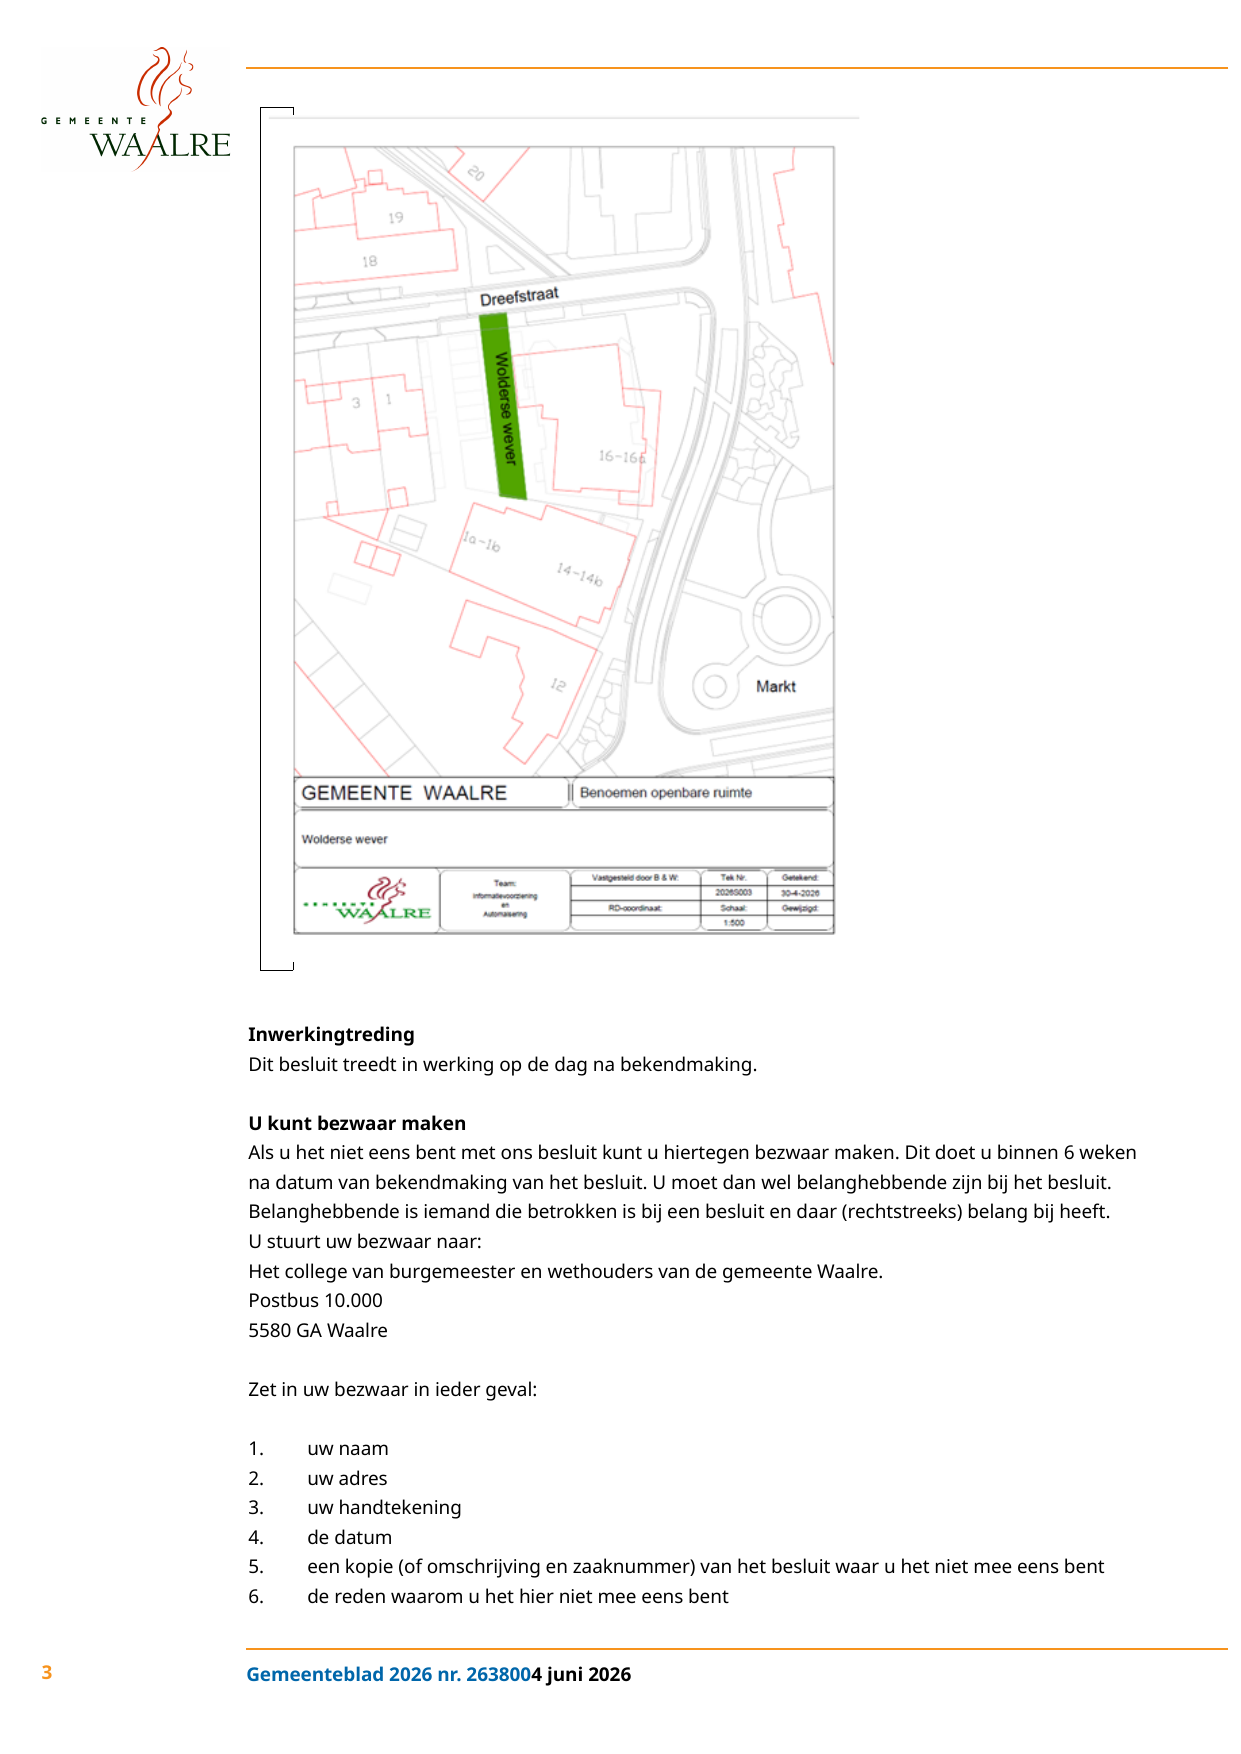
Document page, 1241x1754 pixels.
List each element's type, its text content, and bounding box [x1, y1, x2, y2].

picture [41, 47, 231, 172]
list de reden waarom u het hier niet mee eens bent [248, 1583, 1152, 1609]
list de datum [248, 1524, 1152, 1550]
text Zet in uw bezwaar in ieder geval: [248, 1376, 1152, 1402]
list uw handtekening [248, 1494, 1152, 1520]
picture [268, 115, 860, 962]
text Als u het niet eens bent met ons besluit kunt u hiertegen bezwaar maken. Dit doet u binnen 6 weken na datum van bekendmaking van het besluit. U moet dan wel belanghebbende zijn bij het besluit. Belanghebbende is iemand die betrokken is bij een besluit en daar (rechtstreeks) belang bij heeft. [248, 1139, 1152, 1224]
text 5580 GA Waalre [248, 1317, 1152, 1343]
list uw adres [248, 1465, 1152, 1491]
text Het college van burgemeester en wethouders van de gemeente Waalre. [248, 1258, 1152, 1283]
list een kopie (of omschrijving en zaaknummer) van het besluit waar u het niet mee eens bent [248, 1554, 1152, 1579]
text U stuurt uw bezwaar naar: [248, 1228, 1152, 1254]
text Inwerkingtreding [248, 1021, 1152, 1047]
text U kunt bezwaar maken [248, 1110, 1152, 1136]
text Postbus 10.000 [248, 1287, 1152, 1313]
list uw naam [248, 1435, 1152, 1461]
text Dit besluit treedt in werking op de dag na bekendmaking. [248, 1051, 1152, 1076]
